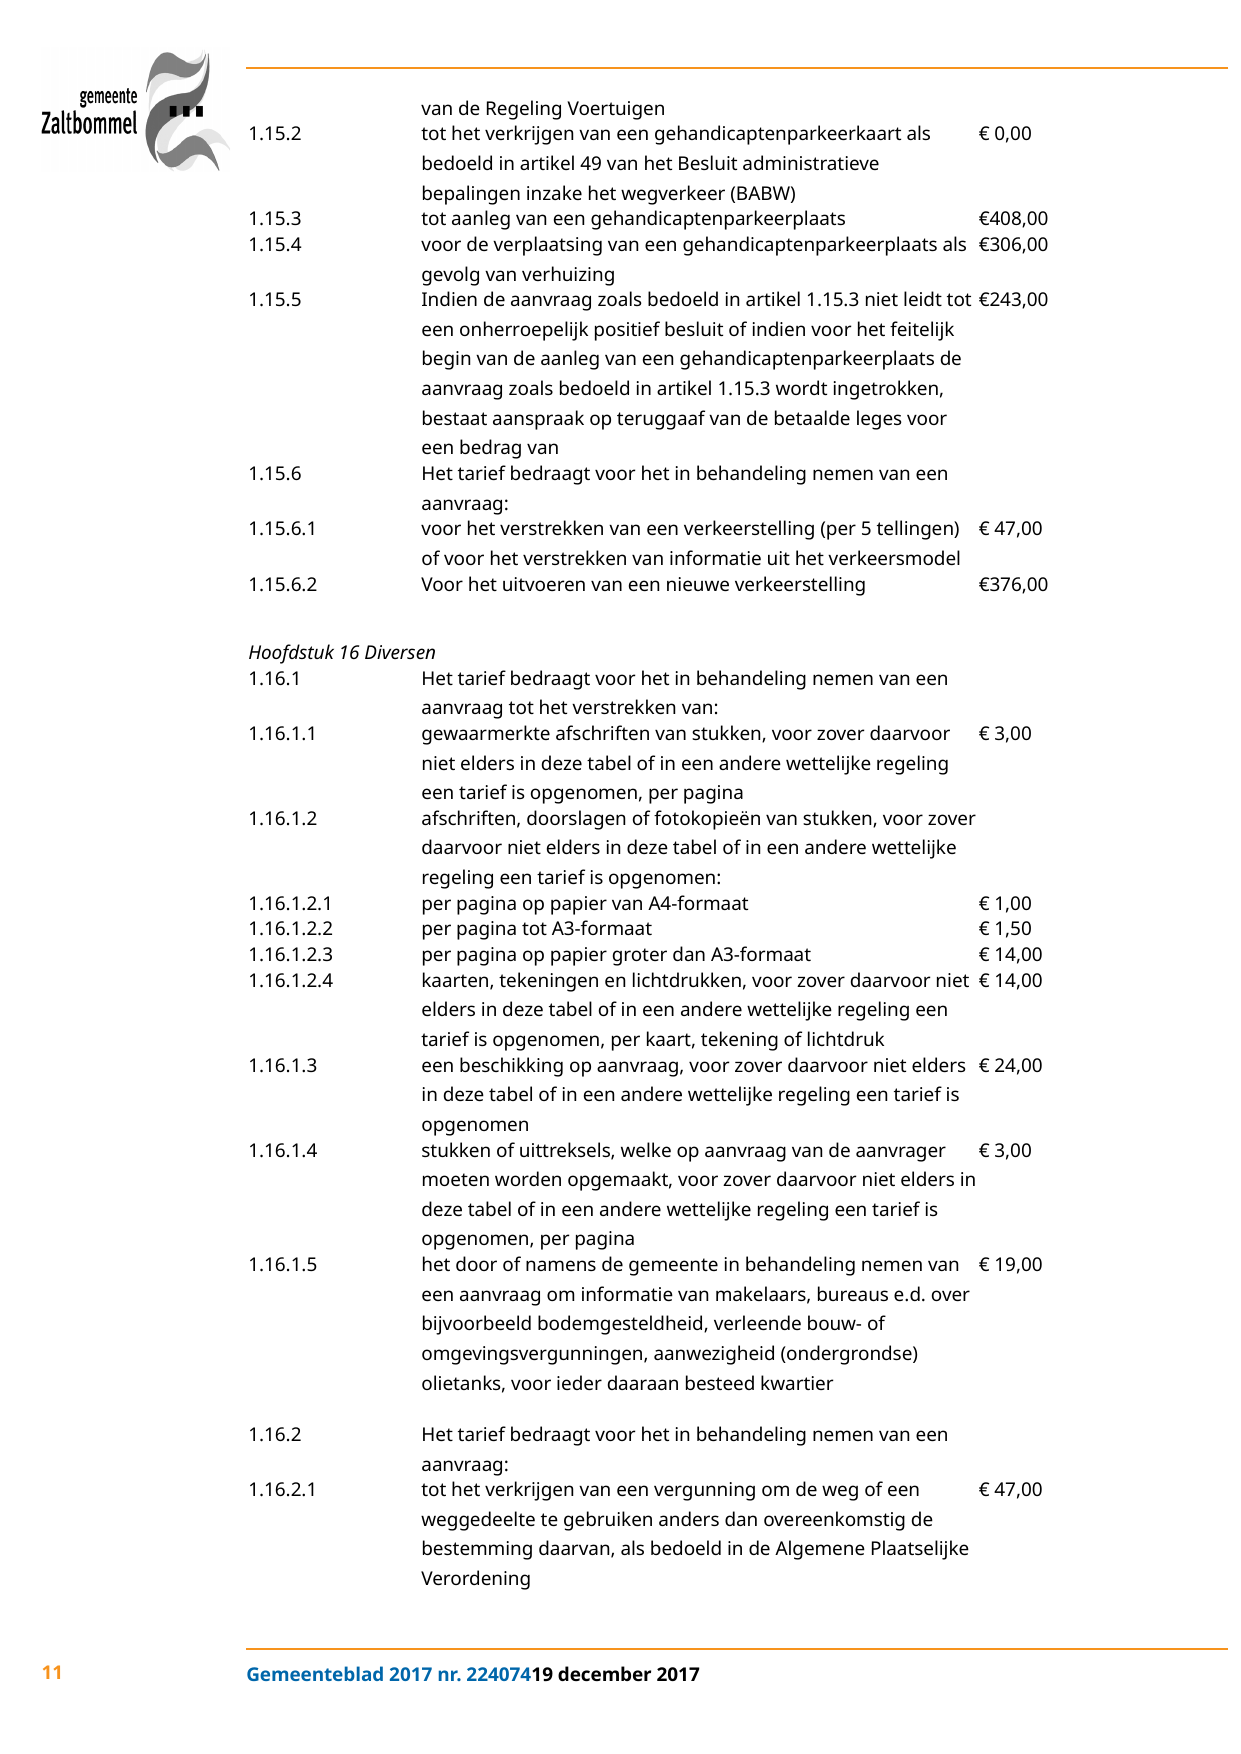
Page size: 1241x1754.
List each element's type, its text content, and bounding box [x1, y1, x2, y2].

table_cell 1.16.1.2.2 [248, 916, 421, 941]
table_cell 1.15.6.2 [248, 571, 421, 596]
table_cell € 47,00 [979, 515, 1152, 571]
table_cell afschriften, doorslagen of fotokopieën van stukken, voor zover daarvoor niet elders in deze tabel of in een andere wettelijke regeling een tarief is opgenomen: [421, 805, 978, 890]
table_cell 1.15.2 [248, 121, 421, 205]
table_cell € 1,50 [979, 916, 1152, 941]
table_cell [979, 1395, 1152, 1421]
table_cell [248, 596, 421, 622]
table_cell voor de verplaatsing van een gehandicaptenparkeerplaats als gevolg van verhuizing [421, 231, 978, 286]
table_cell [979, 805, 1152, 890]
table_cell een beschikking op aanvraag, voor zover daarvoor niet elders in deze tabel of in een andere wettelijke regeling een tarief is opgenomen [421, 1052, 978, 1137]
table_cell € 19,00 [979, 1251, 1152, 1395]
table_cell [248, 1395, 421, 1421]
table_cell 1.16.1.5 [248, 1251, 421, 1395]
table_cell gewaarmerkte afschriften van stukken, voor zover daarvoor niet elders in deze tabel of in een andere wettelijke regeling een tarief is opgenomen, per pagina [421, 720, 978, 805]
table_cell Het tarief bedraagt voor het in behandeling nemen van een aanvraag: [421, 460, 978, 515]
table_cell 1.16.1.2 [248, 805, 421, 890]
table_cell 1.15.5 [248, 286, 421, 460]
table_cell 1.16.1.2.4 [248, 967, 421, 1052]
table_cell van de Regeling Voertuigen [421, 95, 978, 121]
table_cell Indien de aanvraag zoals bedoeld in artikel 1.15.3 niet leidt tot een onherroepelijk positief besluit of indien voor het feitelijk begin van de aanleg van een gehandicaptenparkeerplaats de aanvraag zoals bedoeld in artikel 1.15.3 wordt ingetrokken, bestaat aanspraak op teruggaaf van de betaalde leges voor een bedrag van [421, 286, 978, 460]
table_cell kaarten, tekeningen en lichtdrukken, voor zover daarvoor niet elders in deze tabel of in een andere wettelijke regeling een tarief is opgenomen, per kaart, tekening of lichtdruk [421, 967, 978, 1052]
table_cell per pagina op papier groter dan A3-formaat [421, 941, 978, 967]
table_cell € 24,00 [979, 1052, 1152, 1137]
table_cell stukken of uittreksels, welke op aanvraag van de aanvrager moeten worden opgemaakt, voor zover daarvoor niet elders in deze tabel of in een andere wettelijke regeling een tarief is opgenomen, per pagina [421, 1137, 978, 1251]
table_cell 1.16.1.3 [248, 1052, 421, 1137]
table_header [979, 665, 1152, 720]
table_cell € 3,00 [979, 1137, 1152, 1251]
table_cell 1.15.4 [248, 231, 421, 286]
table_cell per pagina op papier van A4-formaat [421, 890, 978, 916]
table_cell € 47,00 [979, 1476, 1152, 1591]
text Hoofdstuk 16 Diversen [248, 639, 1152, 665]
table_cell €243,00 [979, 286, 1152, 460]
table_cell [979, 596, 1152, 622]
table_cell 1.16.1.2.1 [248, 890, 421, 916]
table_cell voor het verstrekken van een verkeerstelling (per 5 tellingen) of voor het verstrekken van informatie uit het verkeersmodel [421, 515, 978, 571]
table_cell [248, 95, 421, 121]
table_cell [979, 95, 1152, 121]
table_cell Voor het uitvoeren van een nieuwe verkeerstelling [421, 571, 978, 596]
table_cell 1.15.3 [248, 205, 421, 231]
table_cell tot aanleg van een gehandicaptenparkeerplaats [421, 205, 978, 231]
table_cell € 3,00 [979, 720, 1152, 805]
table_cell tot het verkrijgen van een vergunning om de weg of een weggedeelte te gebruiken anders dan overeenkomstig de bestemming daarvan, als bedoeld in de Algemene Plaatselijke Verordening [421, 1476, 978, 1591]
table_cell 1.16.2 [248, 1421, 421, 1476]
table_header 1.16.1 [248, 665, 421, 720]
table_cell [979, 460, 1152, 515]
table_cell 1.15.6.1 [248, 515, 421, 571]
table_cell [421, 596, 978, 622]
table_cell tot het verkrijgen van een gehandicaptenparkeerkaart als bedoeld in artikel 49 van het Besluit administratieve bepalingen inzake het wegverkeer (BABW) [421, 121, 978, 205]
table_cell per pagina tot A3-formaat [421, 916, 978, 941]
table_cell € 1,00 [979, 890, 1152, 916]
table_cell €408,00 [979, 205, 1152, 231]
table_cell €306,00 [979, 231, 1152, 286]
table_cell 1.16.2.1 [248, 1476, 421, 1591]
table_cell 1.16.1.4 [248, 1137, 421, 1251]
table_cell €376,00 [979, 571, 1152, 596]
table_header Het tarief bedraagt voor het in behandeling nemen van een aanvraag tot het verstrekken van: [421, 665, 978, 720]
picture [41, 47, 231, 172]
table_cell € 0,00 [979, 121, 1152, 205]
table_cell het door of namens de gemeente in behandeling nemen van een aanvraag om informatie van makelaars, bureaus e.d. over bijvoorbeeld bodemgesteldheid, verleende bouw- of omgevingsvergunningen, aanwezigheid (ondergrondse) olietanks, voor ieder daaraan besteed kwartier [421, 1251, 978, 1395]
table_cell [979, 1421, 1152, 1476]
table_cell Het tarief bedraagt voor het in behandeling nemen van een aanvraag: [421, 1421, 978, 1476]
table_cell € 14,00 [979, 967, 1152, 1052]
table_cell [421, 1395, 978, 1421]
table_cell 1.16.1.2.3 [248, 941, 421, 967]
table_cell € 14,00 [979, 941, 1152, 967]
table_cell 1.15.6 [248, 460, 421, 515]
table_cell 1.16.1.1 [248, 720, 421, 805]
